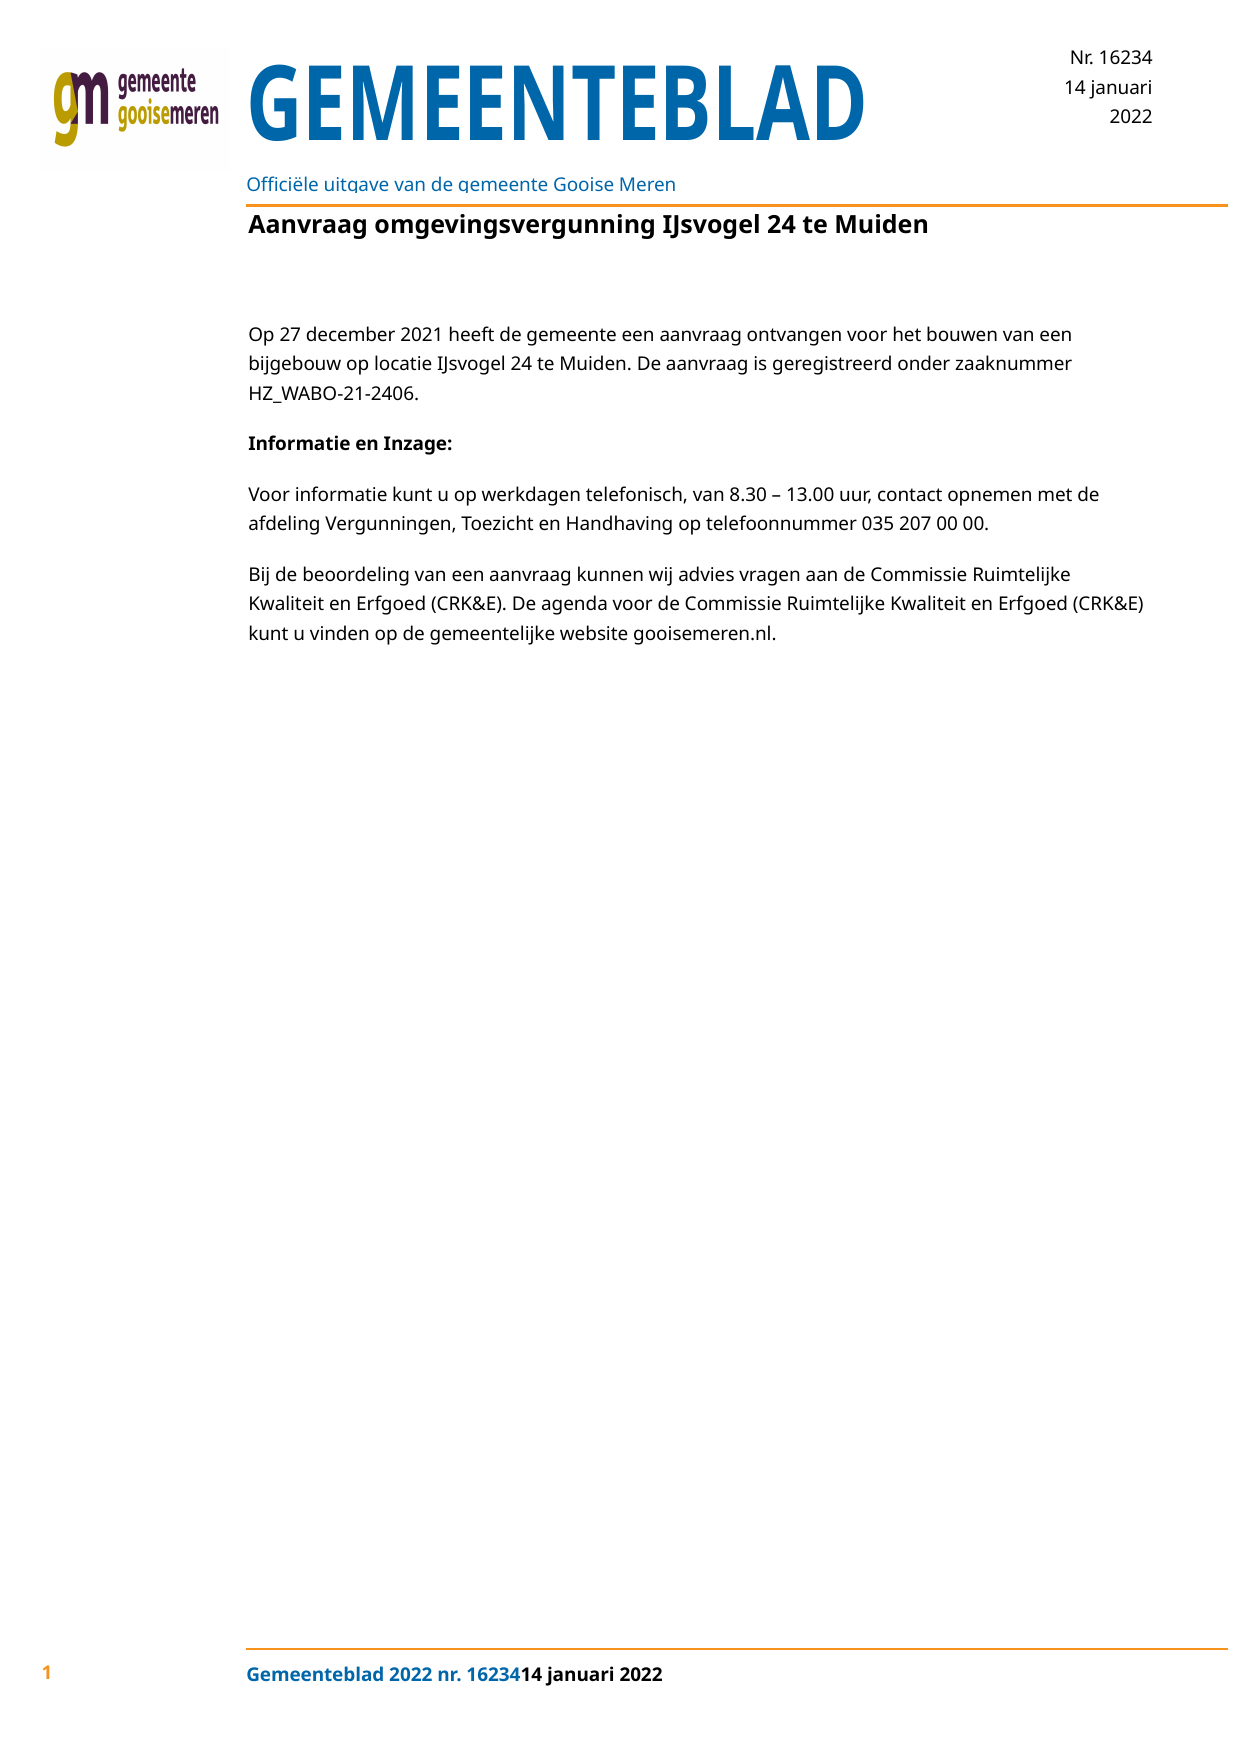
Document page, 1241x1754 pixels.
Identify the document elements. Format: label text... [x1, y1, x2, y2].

text Voor informatie kunt u op werkdagen telefonisch, van 8.30 – 13.00 uur, contact opnemen met de afdeling Vergunningen, Toezicht en Handhaving op telefoonnummer 035 207 00 00. [248, 481, 1152, 536]
text Op 27 december 2021 heeft de gemeente een aanvraag ontvangen voor het bouwen van een bijgebouw op locatie IJsvogel 24 te Muiden. De aanvraag is geregistreerd onder zaaknummer HZ_WABO-21-2406. [248, 321, 1152, 406]
text Informatie en Inzage: [248, 430, 1152, 456]
text Bij de beoordeling van een aanvraag kunnen wij advies vragen aan de Commissie Ruimtelijke Kwaliteit en Erfgoed (CRK&E). De agenda voor de Commissie Ruimtelijke Kwaliteit en Erfgoed (CRK&E) kunt u vinden op de gemeentelijke website gooisemeren.nl. [248, 561, 1152, 646]
text Aanvraag omgevingsvergunning IJsvogel 24 te Muiden [248, 207, 1152, 241]
picture [41, 47, 231, 172]
